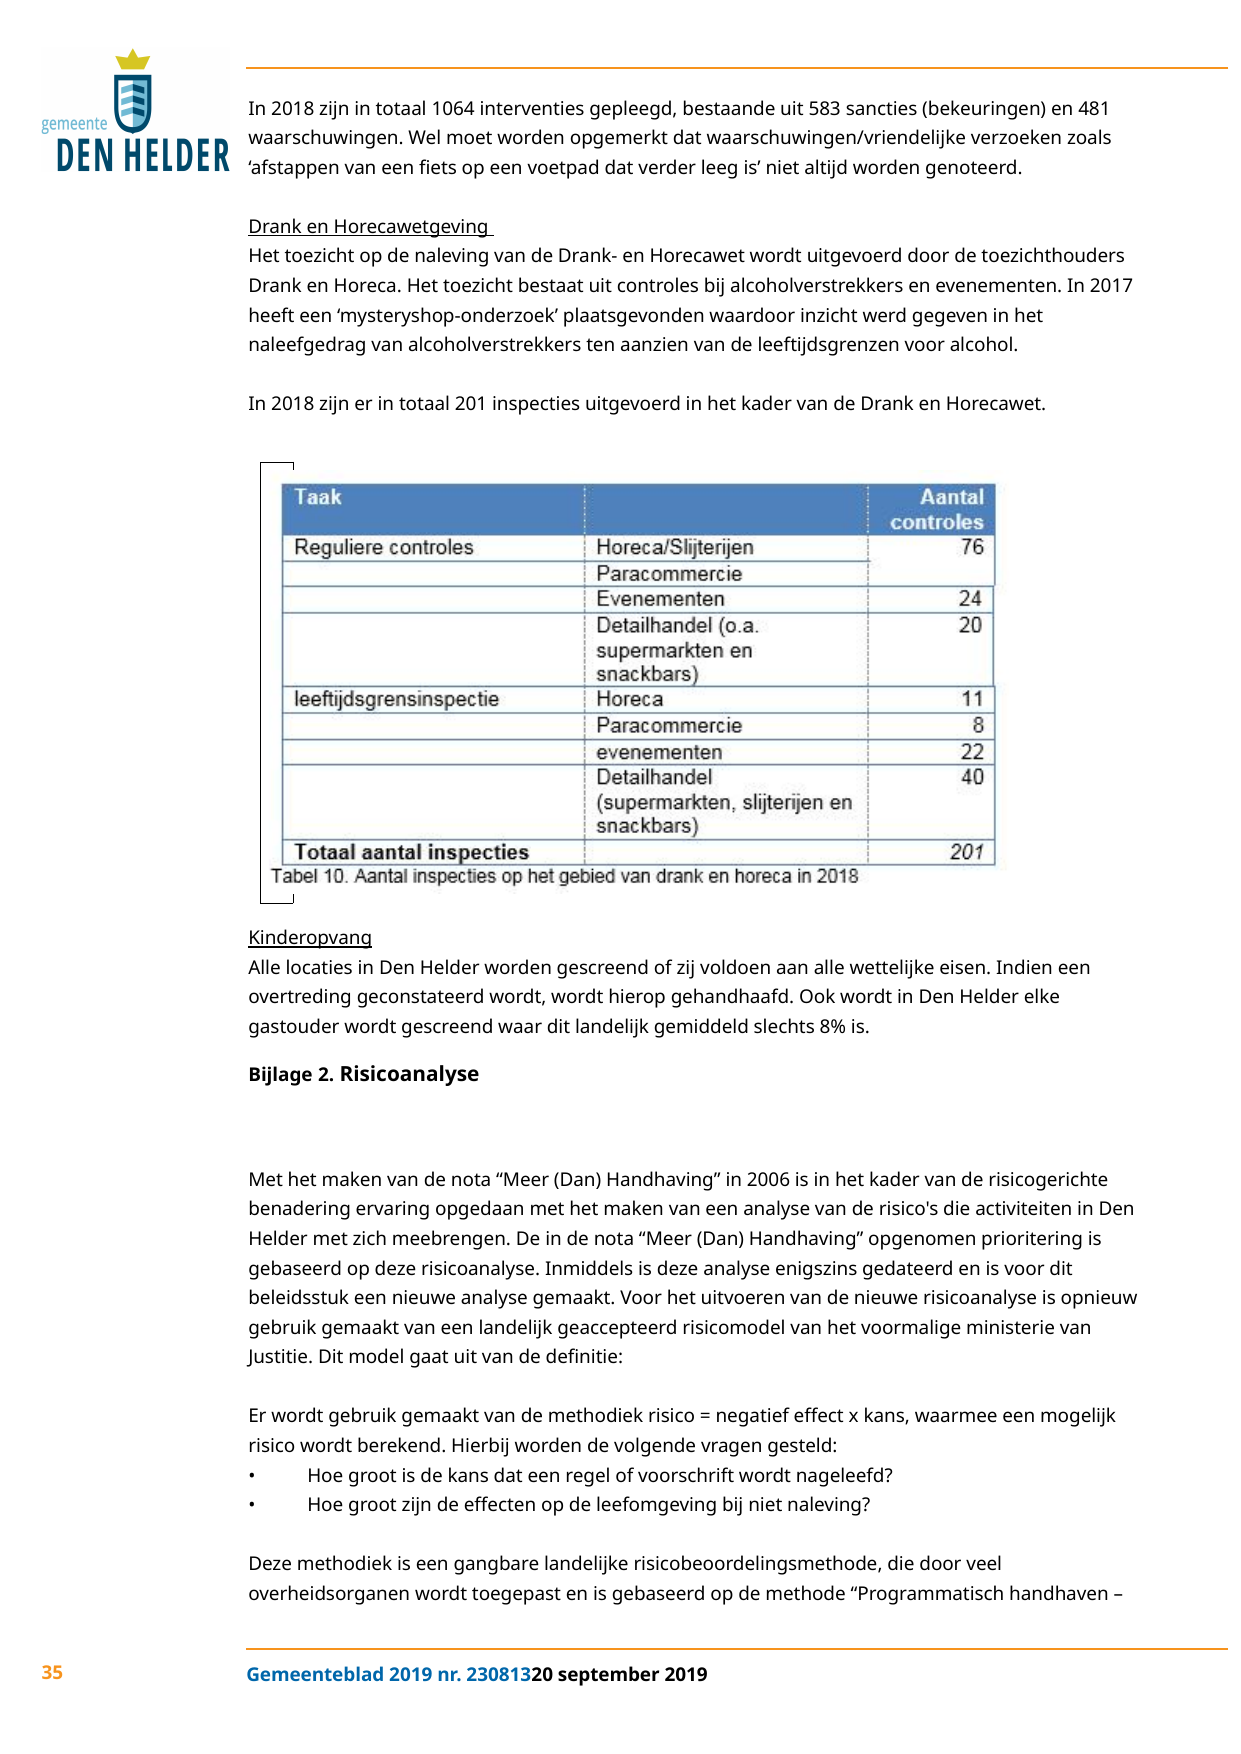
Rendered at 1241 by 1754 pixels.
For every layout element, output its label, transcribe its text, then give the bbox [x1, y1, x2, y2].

text In 2018 zijn in totaal 1064 interventies gepleegd, bestaande uit 583 sancties (bekeuringen) en 481 waarschuwingen. Wel moet worden opgemerkt dat waarschuwingen/vriendelijke verzoeken zoals ‘afstappen van een fiets op een voetpad dat verder leeg is’ niet altijd worden genoteerd. [248, 95, 1152, 180]
text Alle locaties in Den Helder worden gescreend of zij voldoen aan alle wettelijke eisen. Indien een overtreding geconstateerd wordt, wordt hierop gehandhaafd. Ook wordt in Den Helder elke gastouder wordt gescreend waar dit landelijk gemiddeld slechts 8% is. [248, 954, 1152, 1039]
list Hoe groot zijn de effecten op de leefomgeving bij niet naleving? [248, 1491, 1152, 1517]
picture [220, 160, 224, 172]
picture [130, 157, 135, 172]
text Drank en Horecawetgeving [248, 213, 1152, 239]
picture [63, 144, 68, 165]
text Kinderopvang [248, 924, 1152, 950]
picture [182, 144, 187, 165]
text Deze methodiek is een gangbare landelijke risicobeoordelingsmethode, die door veel overheidsorganen wordt toegepast en is gebaseerd op de methode “Programmatisch handhaven – [248, 1551, 1152, 1606]
picture [268, 470, 1010, 894]
text Bijlage 2. Risicoanalyse [248, 1059, 1152, 1087]
text Er wordt gebruik gemaakt van de methodiek risico = negatief effect x kans, waarmee een mogelijk risico wordt berekend. Hierbij worden de volgende vragen gesteld: [248, 1403, 1152, 1458]
list Hoe groot is de kans dat een regel of voorschrift wordt nageleefd? [248, 1462, 1152, 1488]
text In 2018 zijn er in totaal 201 inspecties uitgevoerd in het kader van de Drank en Horecawet. [248, 391, 1152, 416]
text Met het maken van de nota “Meer (Dan) Handhaving” in 2006 is in het kader van de risicogerichte benadering ervaring opgedaan met het maken van een analyse van de risico's die activiteiten in Den Helder met zich meebrengen. De in de nota “Meer (Dan) Handhaving” opgenomen prioritering is gebaseerd op deze risicoanalyse. Inmiddels is deze analyse enigszins gedateerd en is voor dit beleidsstuk een nieuwe analyse gemaakt. Voor het uitvoeren van de nieuwe risicoanalyse is opnieuw gebruik gemaakt van een landelijk geaccepteerd risicomodel van het voormalige ministerie van Justitie. Dit model gaat uit van de definitie: [248, 1166, 1152, 1369]
text Het toezicht op de naleving van de Drank- en Horecawet wordt uitgevoerd door de toezichthouders Drank en Horeca. Het toezicht bestaat uit controles bij alcoholverstrekkers en evenementen. In 2017 heeft een ‘mysteryshop-onderzoek’ plaatsgevonden waardoor inzicht werd gegeven in het naleefgedrag van alcoholverstrekkers ten aanzien van de leeftijdsgrenzen voor alcohol. [248, 243, 1152, 357]
picture [41, 47, 231, 172]
picture [100, 154, 106, 172]
